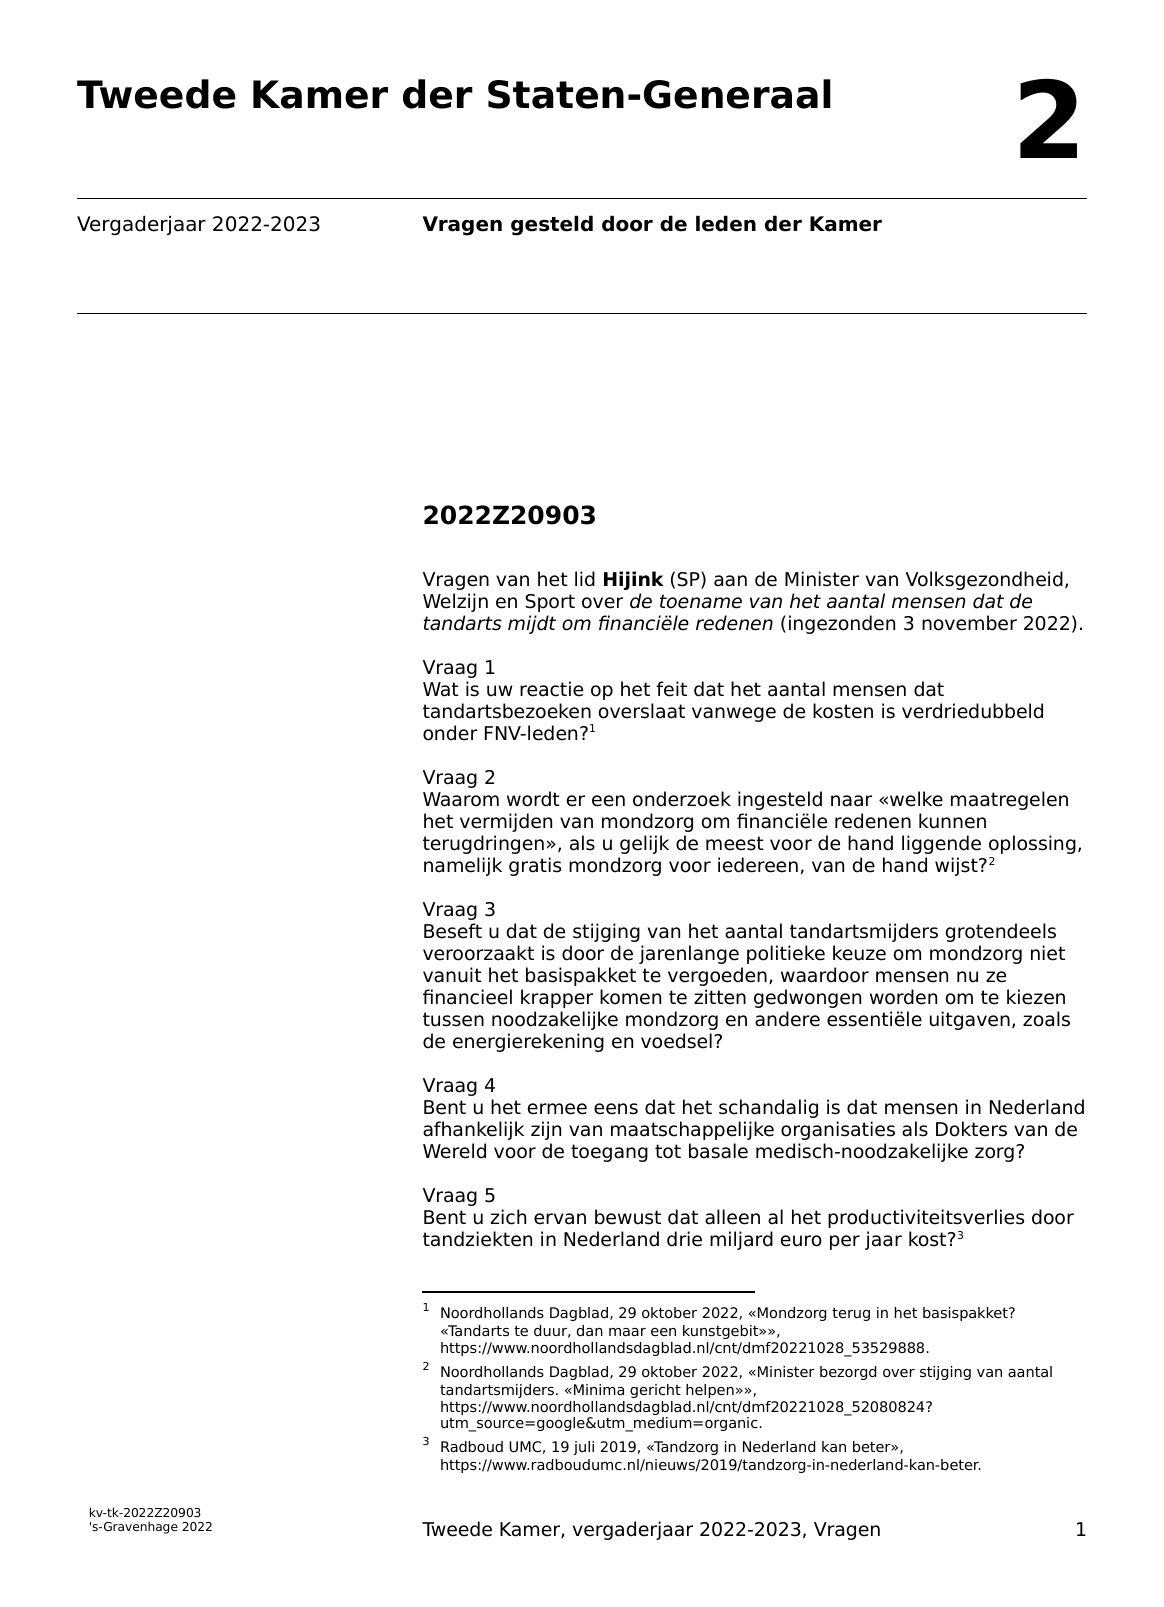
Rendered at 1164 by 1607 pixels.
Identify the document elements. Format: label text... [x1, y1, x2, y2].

text 2022Z20903 [422, 501, 1087, 531]
text Wat is uw reactie op het feit dat het aantal mensen dat tandartsbezoeken overslaat vanwege de kosten is verdriedubbeld onder FNV-leden? [422, 679, 1087, 745]
text Vraag 3 [422, 899, 1087, 921]
text Vraag 1 [422, 657, 1087, 679]
text Noordhollands Dagblad, 29 oktober 2022, «Minister bezorgd over stijging van aantal tandartsmijders. «Minima gericht helpen»», https://www.noordhollandsdagblad.nl/cnt/dmf20221028_52080824?utm_source=google&utm_medium=organic. [422, 1360, 1087, 1432]
text Beseft u dat de stijging van het aantal tandartsmijders grotendeels veroorzaakt is door de jarenlange politieke keuze om mondzorg niet vanuit het basispakket te vergoeden, waardoor mensen nu ze financieel krapper komen te zitten gedwongen worden om te kiezen tussen noodzakelijke mondzorg en andere essentiële uitgaven, zoals de energierekening en voedsel? [422, 921, 1087, 1053]
text Noordhollands Dagblad, 29 oktober 2022, «Mondzorg terug in het basispakket? «Tandarts te duur, dan maar een kunstgebit»», https://www.noordhollandsdagblad.nl/cnt/dmf20221028_53529888. [422, 1301, 1087, 1357]
text Bent u zich ervan bewust dat alleen al het productiviteitsverlies door tandziekten in Nederland drie miljard euro per jaar kost? [422, 1207, 1087, 1251]
text Vragen van het lid Hijink (SP) aan de Minister van Volksgezondheid, Welzijn en Sport over de toename van het aantal mensen dat de tandarts mijdt om financiële redenen (ingezonden 3 november 2022). [422, 569, 1087, 635]
table_header 2 [886, 59, 1087, 198]
text Vraag 2 [422, 767, 1087, 789]
text kv-tk-2022Z20903 [88, 1506, 323, 1520]
text Radboud UMC, 19 juli 2019, «Tandzorg in Nederland kan beter», https://www.radboudumc.nl/nieuws/2019/tandzorg-in-nederland-kan-beter. [422, 1435, 1087, 1474]
text Bent u het ermee eens dat het schandalig is dat mensen in Nederland afhankelijk zijn van maatschappelijke organisaties als Dokters van de Wereld voor de toegang tot basale medisch-noodzakelijke zorg? [422, 1097, 1087, 1163]
text Waarom wordt er een onderzoek ingesteld naar «welke maatregelen het vermijden van mondzorg om financiële redenen kunnen terugdringen», als u gelijk de meest voor de hand liggende oplossing, namelijk gratis mondzorg voor iedereen, van de hand wijst? [422, 789, 1087, 877]
text 's-Gravenhage 2022 [88, 1520, 323, 1534]
text Vraag 4 [422, 1075, 1087, 1097]
table_cell Vergaderjaar 2022-2023 [77, 199, 422, 313]
table_cell Vragen gesteld door de leden der Kamer [422, 199, 1087, 313]
table_header Tweede Kamer der Staten-Generaal [77, 59, 886, 198]
text Vraag 5 [422, 1185, 1087, 1207]
